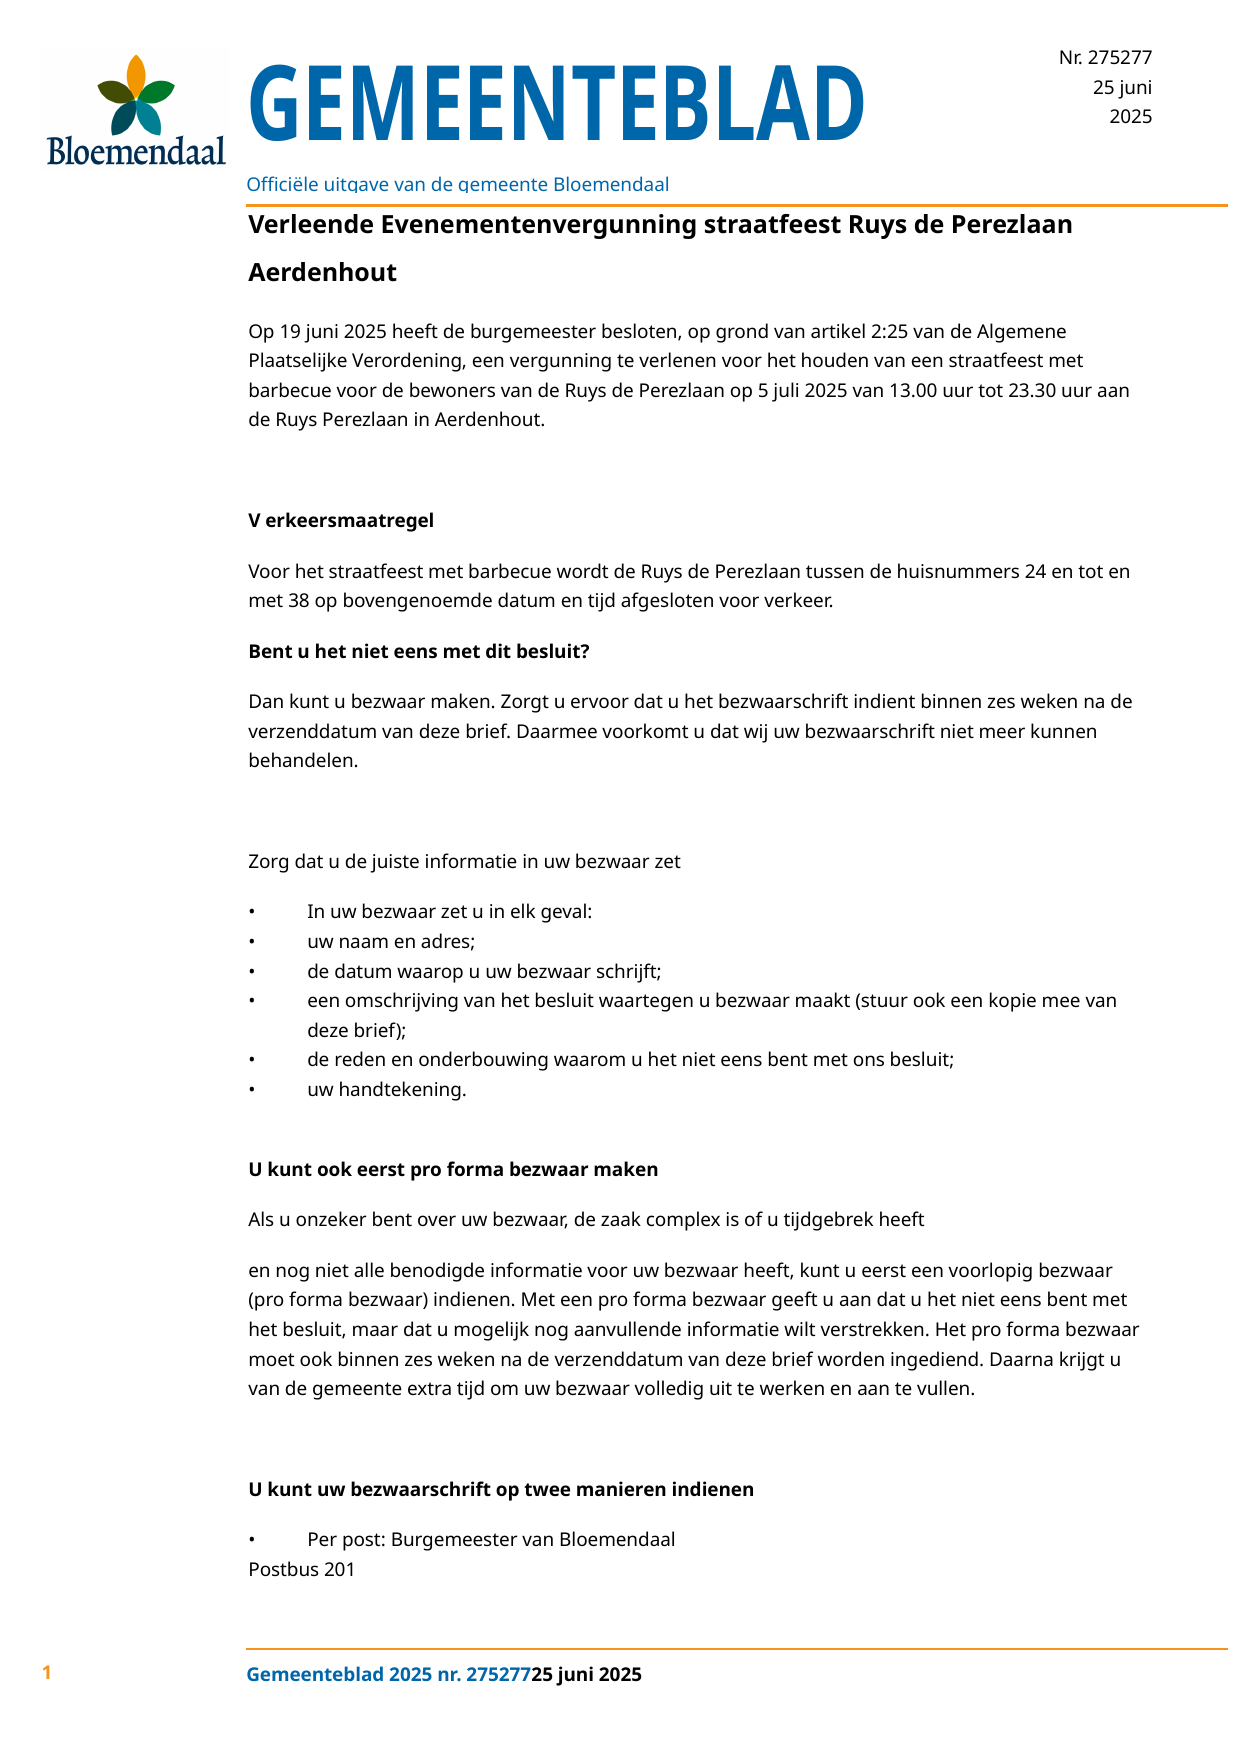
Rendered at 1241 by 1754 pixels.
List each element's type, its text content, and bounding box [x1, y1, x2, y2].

text en nog niet alle benodigde informatie voor uw bezwaar heeft, kunt u eerst een voorlopig bezwaar (pro forma bezwaar) indienen. Met een pro forma bezwaar geeft u aan dat u het niet eens bent met het besluit, maar dat u mogelijk nog aanvullende informatie wilt verstrekken. Het pro forma bezwaar moet ook binnen zes weken na de verzenddatum van deze brief worden ingediend. Daarna krijgt u van de gemeente extra tijd om uw bezwaar volledig uit te werken en aan te vullen. [248, 1257, 1152, 1401]
text Als u onzeker bent over uw bezwaar, de zaak complex is of u tijdgebrek heeft [248, 1207, 1152, 1232]
text V erkeersmaatregel [248, 507, 1152, 533]
text Op 19 juni 2025 heeft de burgemeester besloten, op grond van artikel 2:25 van de Algemene Plaatselijke Verordening, een vergunning te verlenen voor het houden van een straatfeest met barbecue voor de bewoners van de Ruys de Perezlaan op 5 juli 2025 van 13.00 uur tot 23.30 uur aan de Ruys Perezlaan in Aerdenhout. [248, 318, 1152, 432]
list In uw bezwaar zet u in elk geval: [248, 899, 1152, 924]
picture [41, 47, 231, 172]
text Dan kunt u bezwaar maken. Zorgt u ervoor dat u het bezwaarschrift indient binnen zes weken na de verzenddatum van deze brief. Daarmee voorkomt u dat wij uw bezwaarschrift niet meer kunnen behandelen. [248, 688, 1152, 773]
list de reden en onderbouwing waarom u het niet eens bent met ons besluit; [248, 1047, 1152, 1072]
text Verleende Evenementenvergunning straatfeest Ruys de Perezlaan Aerdenhout [248, 207, 1152, 288]
text Zorg dat u de juiste informatie in uw bezwaar zet [248, 848, 1152, 874]
text Voor het straatfeest met barbecue wordt de Ruys de Perezlaan tussen de huisnummers 24 en tot en met 38 op bovengenoemde datum en tijd afgesloten voor verkeer. [248, 558, 1152, 613]
text Bent u het niet eens met dit besluit? [248, 638, 1152, 664]
list een omschrijving van het besluit waartegen u bezwaar maakt (stuur ook een kopie mee van deze brief); [248, 987, 1152, 1043]
list uw handtekening. [248, 1076, 1152, 1102]
list uw naam en adres; [248, 928, 1152, 954]
list Per post: Burgemeester van Bloemendaal [248, 1527, 1152, 1552]
text Postbus 201 [248, 1556, 1152, 1582]
text U kunt ook eerst pro forma bezwaar maken [248, 1156, 1152, 1182]
list de datum waarop u uw bezwaar schrijft; [248, 958, 1152, 984]
text U kunt uw bezwaarschrift op twee manieren indienen [248, 1476, 1152, 1502]
